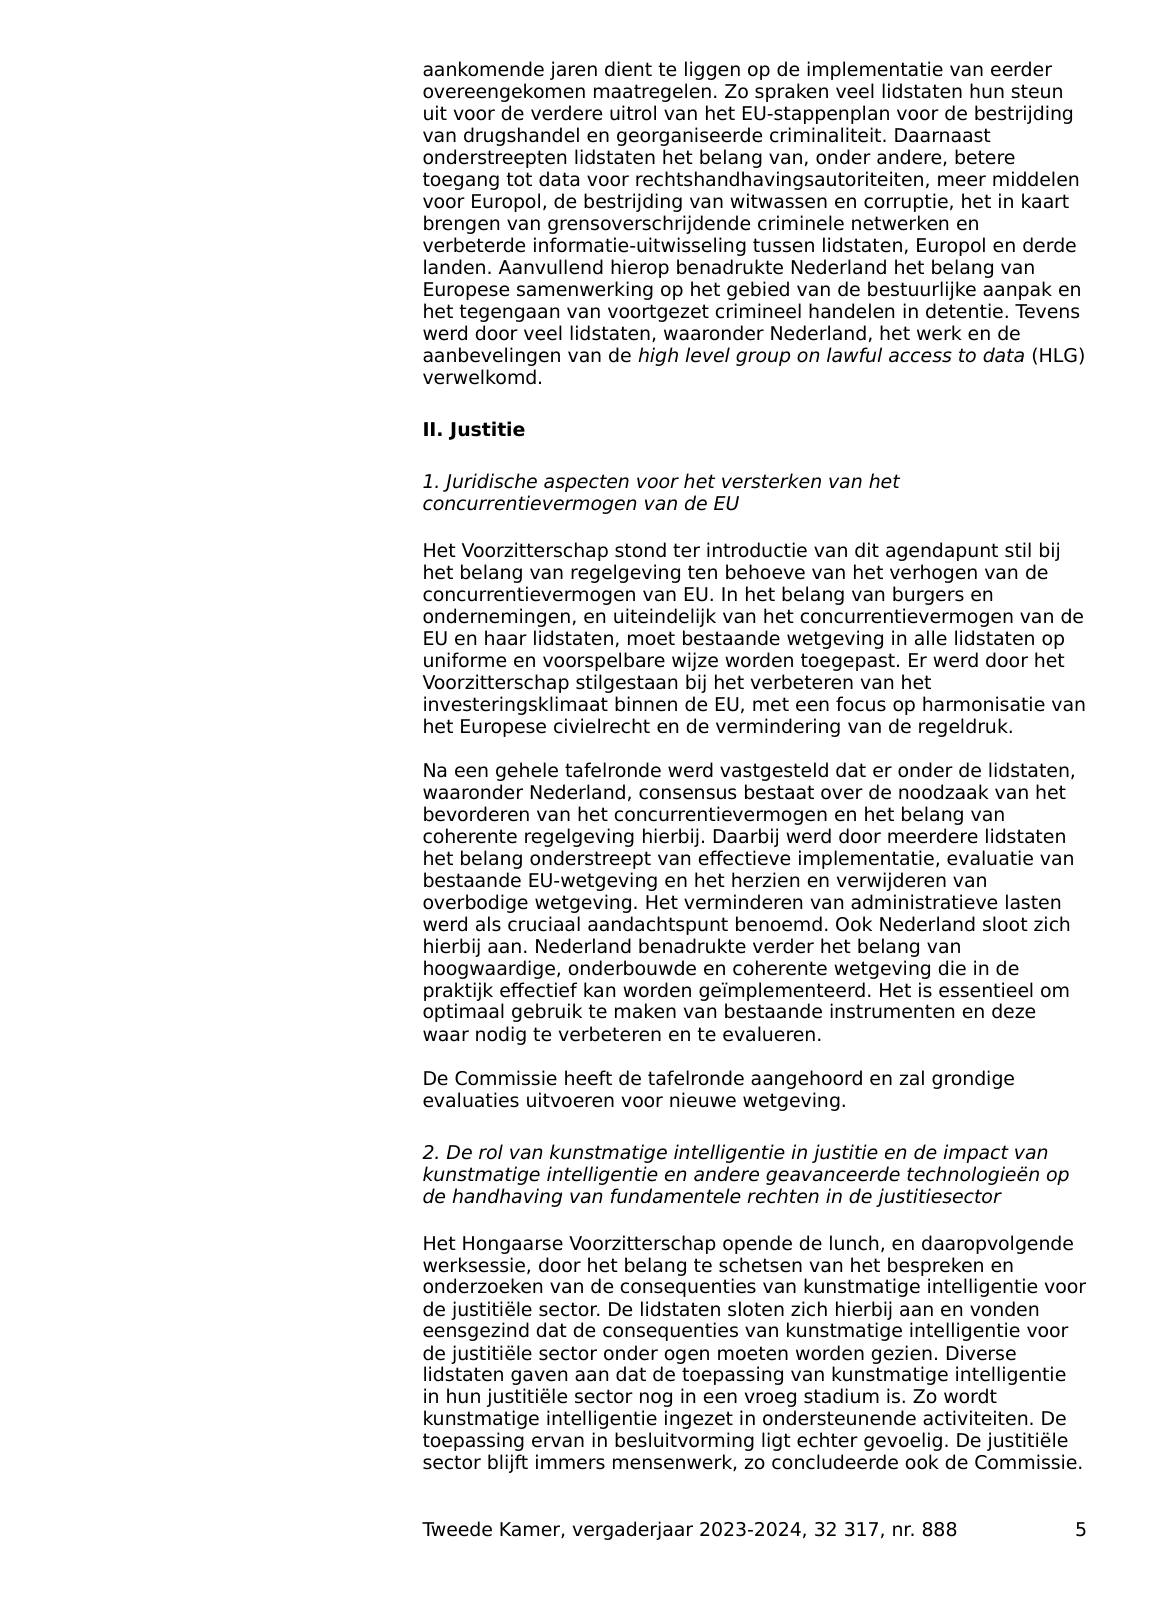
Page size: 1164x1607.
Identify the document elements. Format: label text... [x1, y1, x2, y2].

subtitle II. Justitie [422, 419, 1087, 441]
text Na een gehele tafelronde werd vastgesteld dat er onder de lidstaten, waaronder Nederland, consensus bestaat over de noodzaak van het bevorderen van het concurrentievermogen en het belang van coherente regelgeving hierbij. Daarbij werd door meerdere lidstaten het belang onderstreept van effectieve implementatie, evaluatie van bestaande EU-wetgeving en het herzien en verwijderen van overbodige wetgeving. Het verminderen van administratieve lasten werd als cruciaal aandachtspunt benoemd. Ook Nederland sloot zich hierbij aan. Nederland benadrukte verder het belang van hoogwaardige, onderbouwde en coherente wetgeving die in de praktijk effectief kan worden geïmplementeerd. Het is essentieel om optimaal gebruik te maken van bestaande instrumenten en deze waar nodig te verbeteren en te evalueren. [422, 760, 1087, 1045]
text Het Voorzitterschap stond ter introductie van dit agendapunt stil bij het belang van regelgeving ten behoeve van het verhogen van de concurrentievermogen van EU. In het belang van burgers en ondernemingen, en uiteindelijk van het concurrentievermogen van de EU en haar lidstaten, moet bestaande wetgeving in alle lidstaten op uniforme en voorspelbare wijze worden toegepast. Er werd door het Voorzitterschap stilgestaan bij het verbeteren van het investeringsklimaat binnen de EU, met een focus op harmonisatie van het Europese civielrecht en de vermindering van de regeldruk. [422, 540, 1087, 737]
text Het Hongaarse Voorzitterschap opende de lunch, en daaropvolgende werksessie, door het belang te schetsen van het bespreken en onderzoeken van de consequenties van kunstmatige intelligentie voor de justitiële sector. De lidstaten sloten zich hierbij aan en vonden eensgezind dat de consequenties van kunstmatige intelligentie voor de justitiële sector onder ogen moeten worden gezien. Diverse lidstaten gaven aan dat de toepassing van kunstmatige intelligentie in hun justitiële sector nog in een vroeg stadium is. Zo wordt kunstmatige intelligentie ingezet in ondersteunende activiteiten. De toepassing ervan in besluitvorming ligt echter gevoelig. De justitiële sector blijft immers mensenwerk, zo concludeerde ook de Commissie. [422, 1232, 1087, 1474]
subtitle 2. De rol van kunstmatige intelligentie in justitie en de impact van kunstmatige intelligentie en andere geavanceerde technologieën op de handhaving van fundamentele rechten in de justitiesector [422, 1142, 1087, 1207]
subtitle 1. Juridische aspecten voor het versterken van het concurrentievermogen van de EU [422, 471, 1087, 515]
text De Commissie heeft de tafelronde aangehoord en zal grondige evaluaties uitvoeren voor nieuwe wetgeving. [422, 1068, 1087, 1112]
text aankomende jaren dient te liggen op de implementatie van eerder overeengekomen maatregelen. Zo spraken veel lidstaten hun steun uit voor de verdere uitrol van het EU-stappenplan voor de bestrijding van drugshandel en georganiseerde criminaliteit. Daarnaast onderstreepten lidstaten het belang van, onder andere, betere toegang tot data voor rechtshandhavingsautoriteiten, meer middelen voor Europol, de bestrijding van witwassen en corruptie, het in kaart brengen van grensoverschrijdende criminele netwerken en verbeterde informatie-uitwisseling tussen lidstaten, Europol en derde landen. Aanvullend hierop benadrukte Nederland het belang van Europese samenwerking op het gebied van de bestuurlijke aanpak en het tegengaan van voortgezet crimineel handelen in detentie. Tevens werd door veel lidstaten, waaronder Nederland, het werk en de aanbevelingen van de high level group on lawful access to data (HLG) verwelkomd. [422, 59, 1087, 389]
